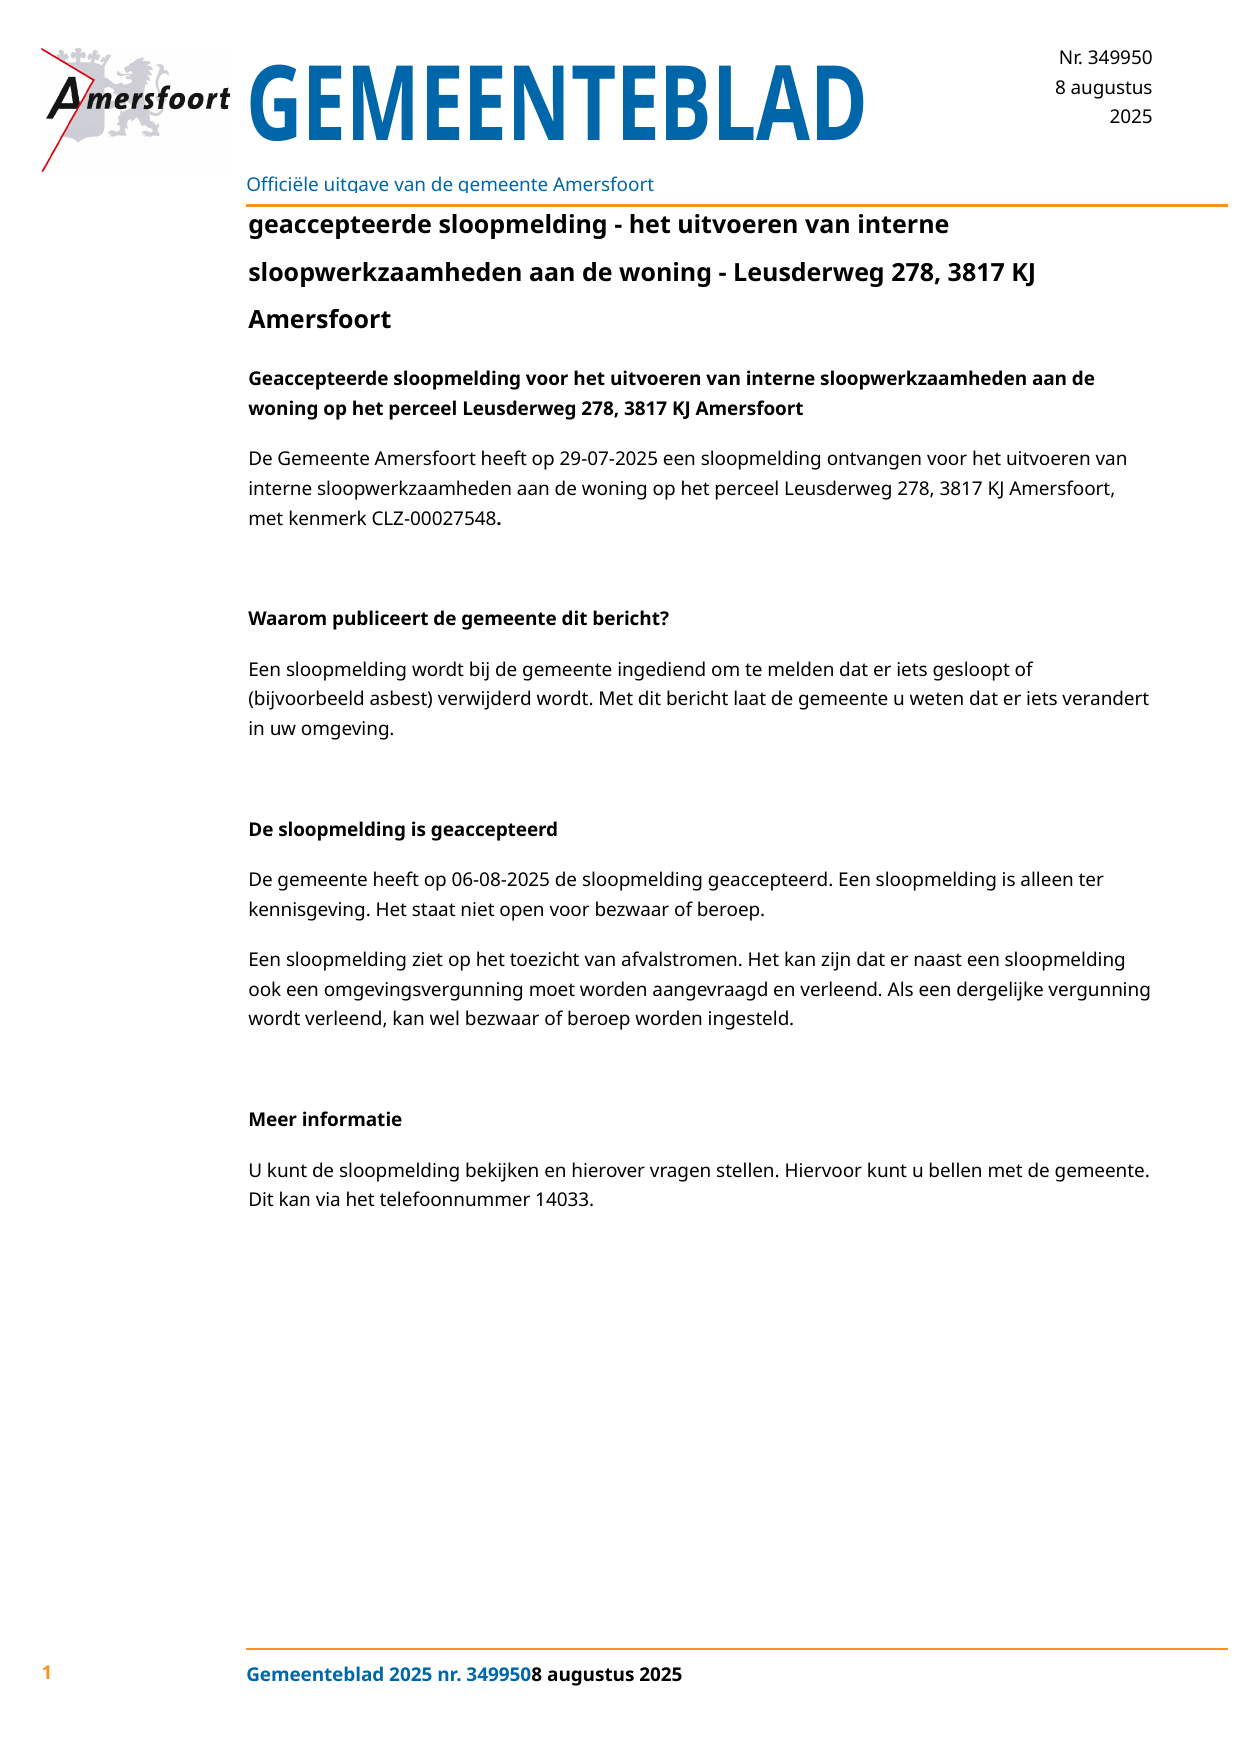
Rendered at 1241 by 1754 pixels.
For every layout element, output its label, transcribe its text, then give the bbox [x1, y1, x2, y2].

text Een sloopmelding wordt bij de gemeente ingediend om te melden dat er iets gesloopt of (bijvoorbeeld asbest) verwijderd wordt. Met dit bericht laat de gemeente u weten dat er iets verandert in uw omgeving. [248, 656, 1152, 741]
text U kunt de sloopmelding bekijken en hierover vragen stellen. Hiervoor kunt u bellen met de gemeente. Dit kan via het telefoonnummer 14033. [248, 1157, 1152, 1212]
text Meer informatie [248, 1106, 1152, 1132]
text Geaccepteerde sloopmelding voor het uitvoeren van interne sloopwerkzaamheden aan de woning op het perceel Leusderweg 278, 3817 KJ Amersfoort [248, 366, 1152, 421]
text De Gemeente Amersfoort heeft op 29-07-2025 een sloopmelding ontvangen voor het uitvoeren van interne sloopwerkzaamheden aan de woning op het perceel Leusderweg 278, 3817 KJ Amersfoort, met kenmerk CLZ-00027548. [248, 446, 1152, 530]
text Waarom publiceert de gemeente dit bericht? [248, 606, 1152, 631]
picture [41, 47, 231, 172]
text geaccepteerde sloopmelding - het uitvoeren van interne sloopwerkzaamheden aan de woning - Leusderweg 278, 3817 KJ Amersfoort [248, 207, 1152, 336]
text Een sloopmelding ziet op het toezicht van afvalstromen. Het kan zijn dat er naast een sloopmelding ook een omgevingsvergunning moet worden aangevraagd en verleend. Als een dergelijke vergunning wordt verleend, kan wel bezwaar of beroep worden ingesteld. [248, 946, 1152, 1031]
text De gemeente heeft op 06-08-2025 de sloopmelding geaccepteerd. Een sloopmelding is alleen ter kennisgeving. Het staat niet open voor bezwaar of beroep. [248, 866, 1152, 922]
text De sloopmelding is geaccepteerd [248, 816, 1152, 842]
